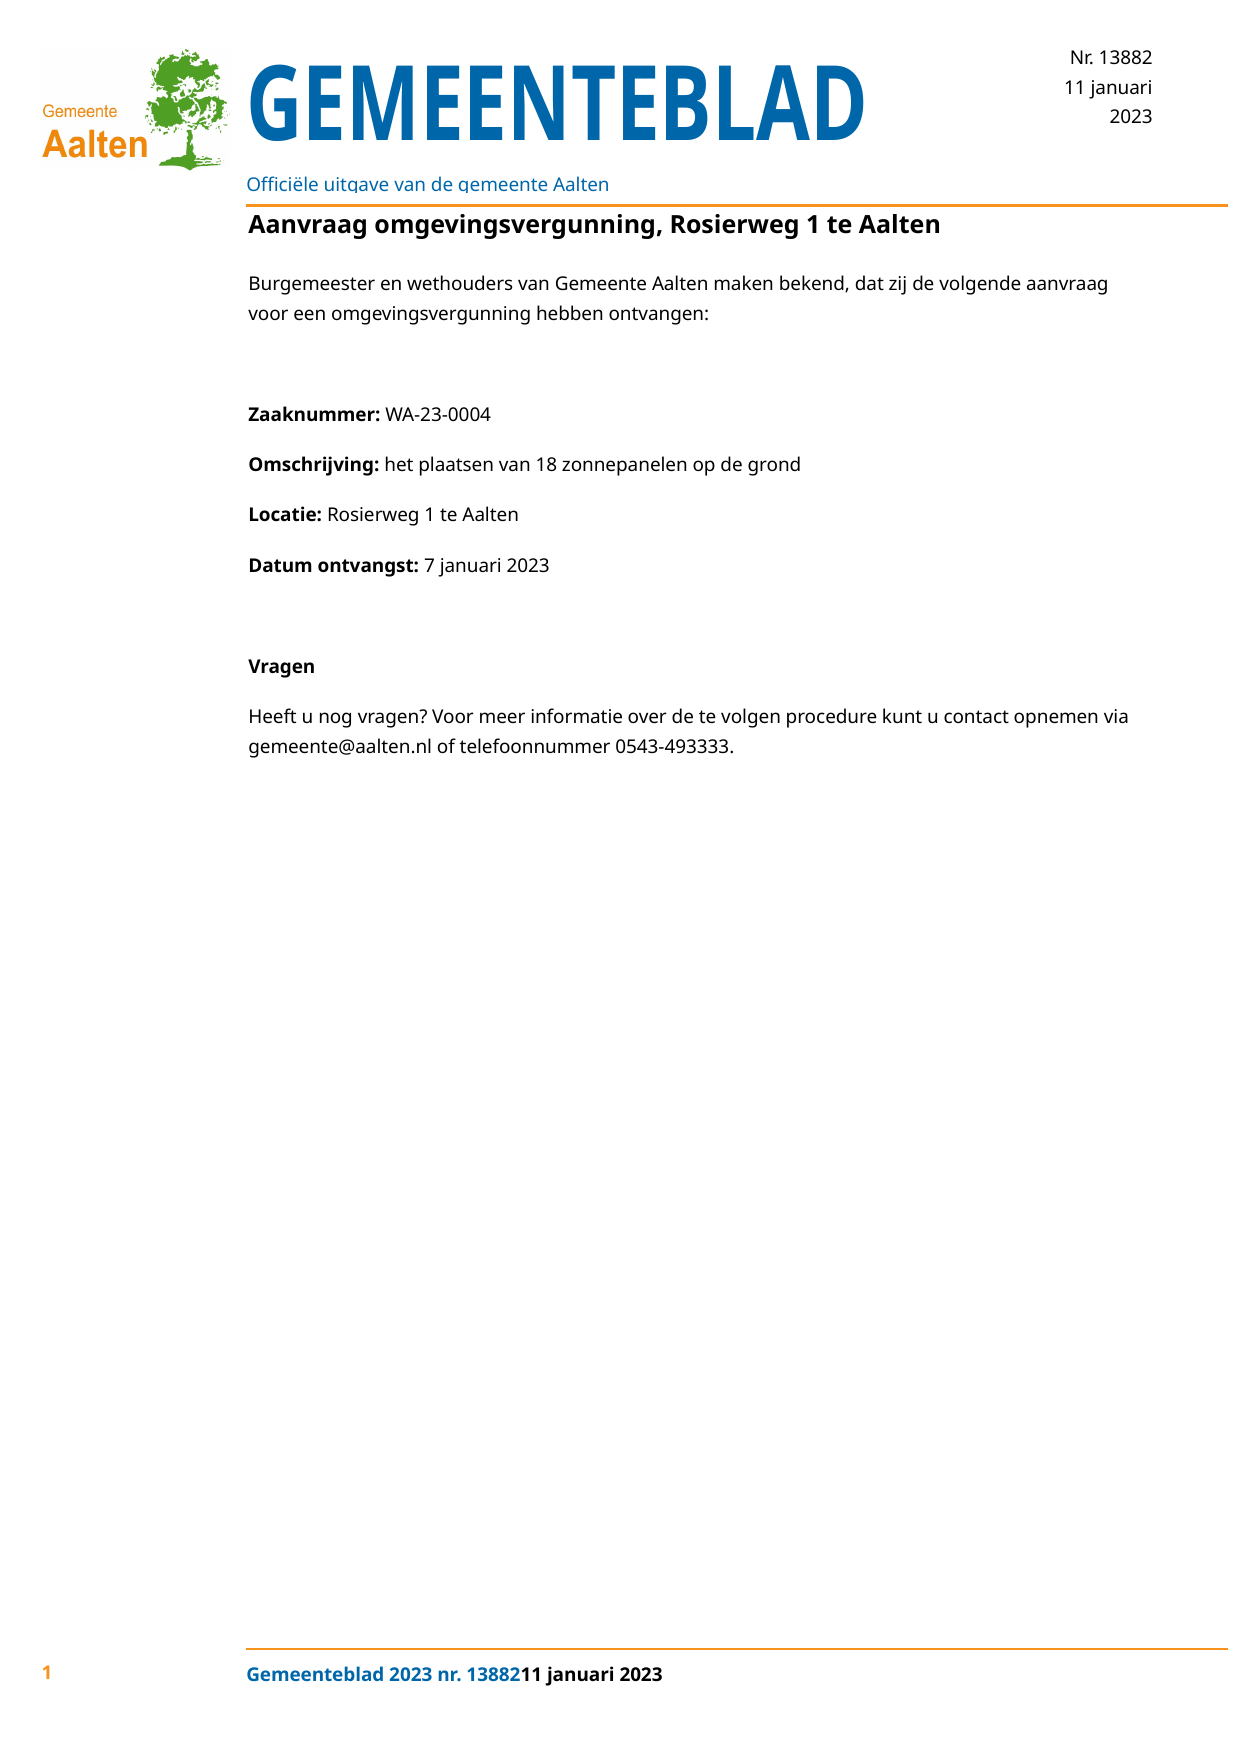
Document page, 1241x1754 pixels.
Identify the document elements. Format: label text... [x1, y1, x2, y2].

text Burgemeester en wethouders van Gemeente Aalten maken bekend, dat zij de volgende aanvraag voor een omgevingsvergunning hebben ontvangen: [248, 270, 1152, 326]
text Locatie: Rosierweg 1 te Aalten [248, 502, 1152, 527]
text Vragen [248, 653, 1152, 678]
picture [41, 47, 231, 172]
text Heeft u nog vragen? Voor meer informatie over de te volgen procedure kunt u contact opnemen via gemeente@aalten.nl of telefoonnummer 0543-493333. [248, 703, 1152, 758]
text Datum ontvangst: 7 januari 2023 [248, 552, 1152, 578]
text Aanvraag omgevingsvergunning, Rosierweg 1 te Aalten [248, 207, 1152, 241]
text Zaaknummer: WA-23-0004 [248, 401, 1152, 426]
text Omschrijving: het plaatsen van 18 zonnepanelen op de grond [248, 451, 1152, 477]
